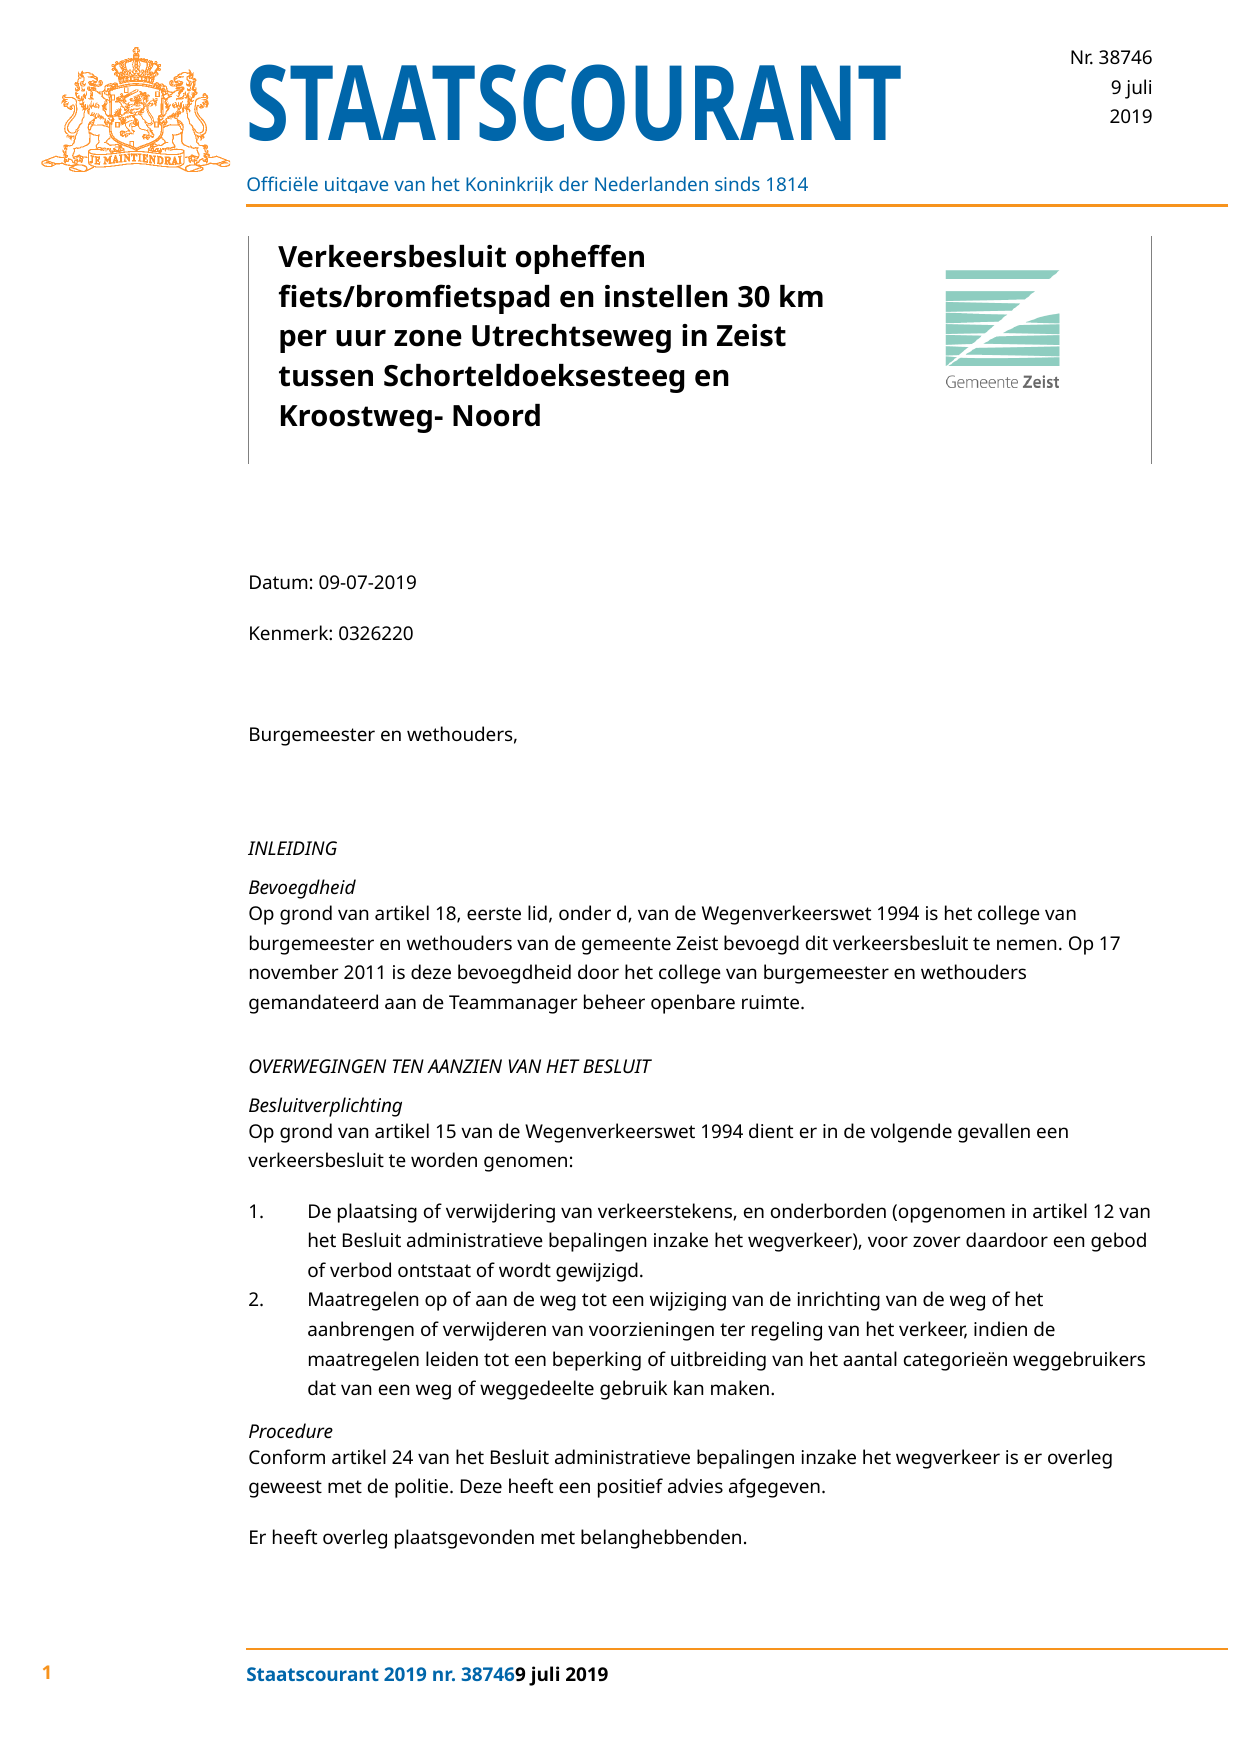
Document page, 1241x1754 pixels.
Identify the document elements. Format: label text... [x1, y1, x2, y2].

table_header Verkeersbesluit opheffen fiets/bromfietspad en instellen 30 km per uur zone Utrechtseweg in Zeist tussen Schorteldoeksesteeg en Kroostweg- Noord [249, 236, 850, 464]
text Conform artikel 24 van het Besluit administratieve bepalingen inzake het wegverkeer is er overleg geweest met de politie. Deze heeft een positief advies afgegeven. [248, 1444, 1152, 1499]
text INLEIDING [248, 835, 1152, 861]
text Op grond van artikel 18, eerste lid, onder d, van de Wegenverkeerswet 1994 is het college van burgemeester en wethouders van de gemeente Zeist bevoegd dit verkeersbesluit te nemen. Op 17 november 2011 is deze bevoegdheid door het college van burgemeester en wethouders gemandateerd aan de Teammanager beheer openbare ruimte. [248, 900, 1152, 1014]
table_header [1091, 236, 1151, 413]
text OVERWEGINGEN TEN AANZIEN VAN HET BESLUIT [248, 1053, 1152, 1078]
text Kenmerk: 0326220 [248, 620, 1152, 646]
list De plaatsing of verwijdering van verkeerstekens, en onderborden (opgenomen in artikel 12 van het Besluit administratieve bepalingen inzake het wegverkeer), voor zover daardoor een gebod of verbod ontstaat of wordt gewijzigd. [248, 1198, 1152, 1283]
text Bevoegdheid [248, 874, 1152, 900]
picture [41, 47, 231, 172]
text Burgemeester en wethouders, [248, 721, 1152, 746]
picture [910, 236, 1091, 414]
list Maatregelen op of aan de weg tot een wijziging van de inrichting van de weg of het aanbrengen of verwijderen van voorzieningen ter regeling van het verkeer, indien de maatregelen leiden tot een beperking of uitbreiding van het aantal categorieën weggebruikers dat van een weg of weggedeelte gebruik kan maken. [248, 1287, 1152, 1401]
text Besluitverplichting [248, 1092, 1152, 1118]
text Procedure [248, 1418, 1152, 1444]
text Datum: 09-07-2019 [248, 569, 1152, 595]
table_header [850, 414, 1151, 464]
text Op grond van artikel 15 van de Wegenverkeerswet 1994 dient er in de volgende gevallen een verkeersbesluit te worden genomen: [248, 1118, 1152, 1173]
text Er heeft overleg plaatsgevonden met belanghebbenden. [248, 1524, 1152, 1550]
table_header [850, 236, 910, 413]
